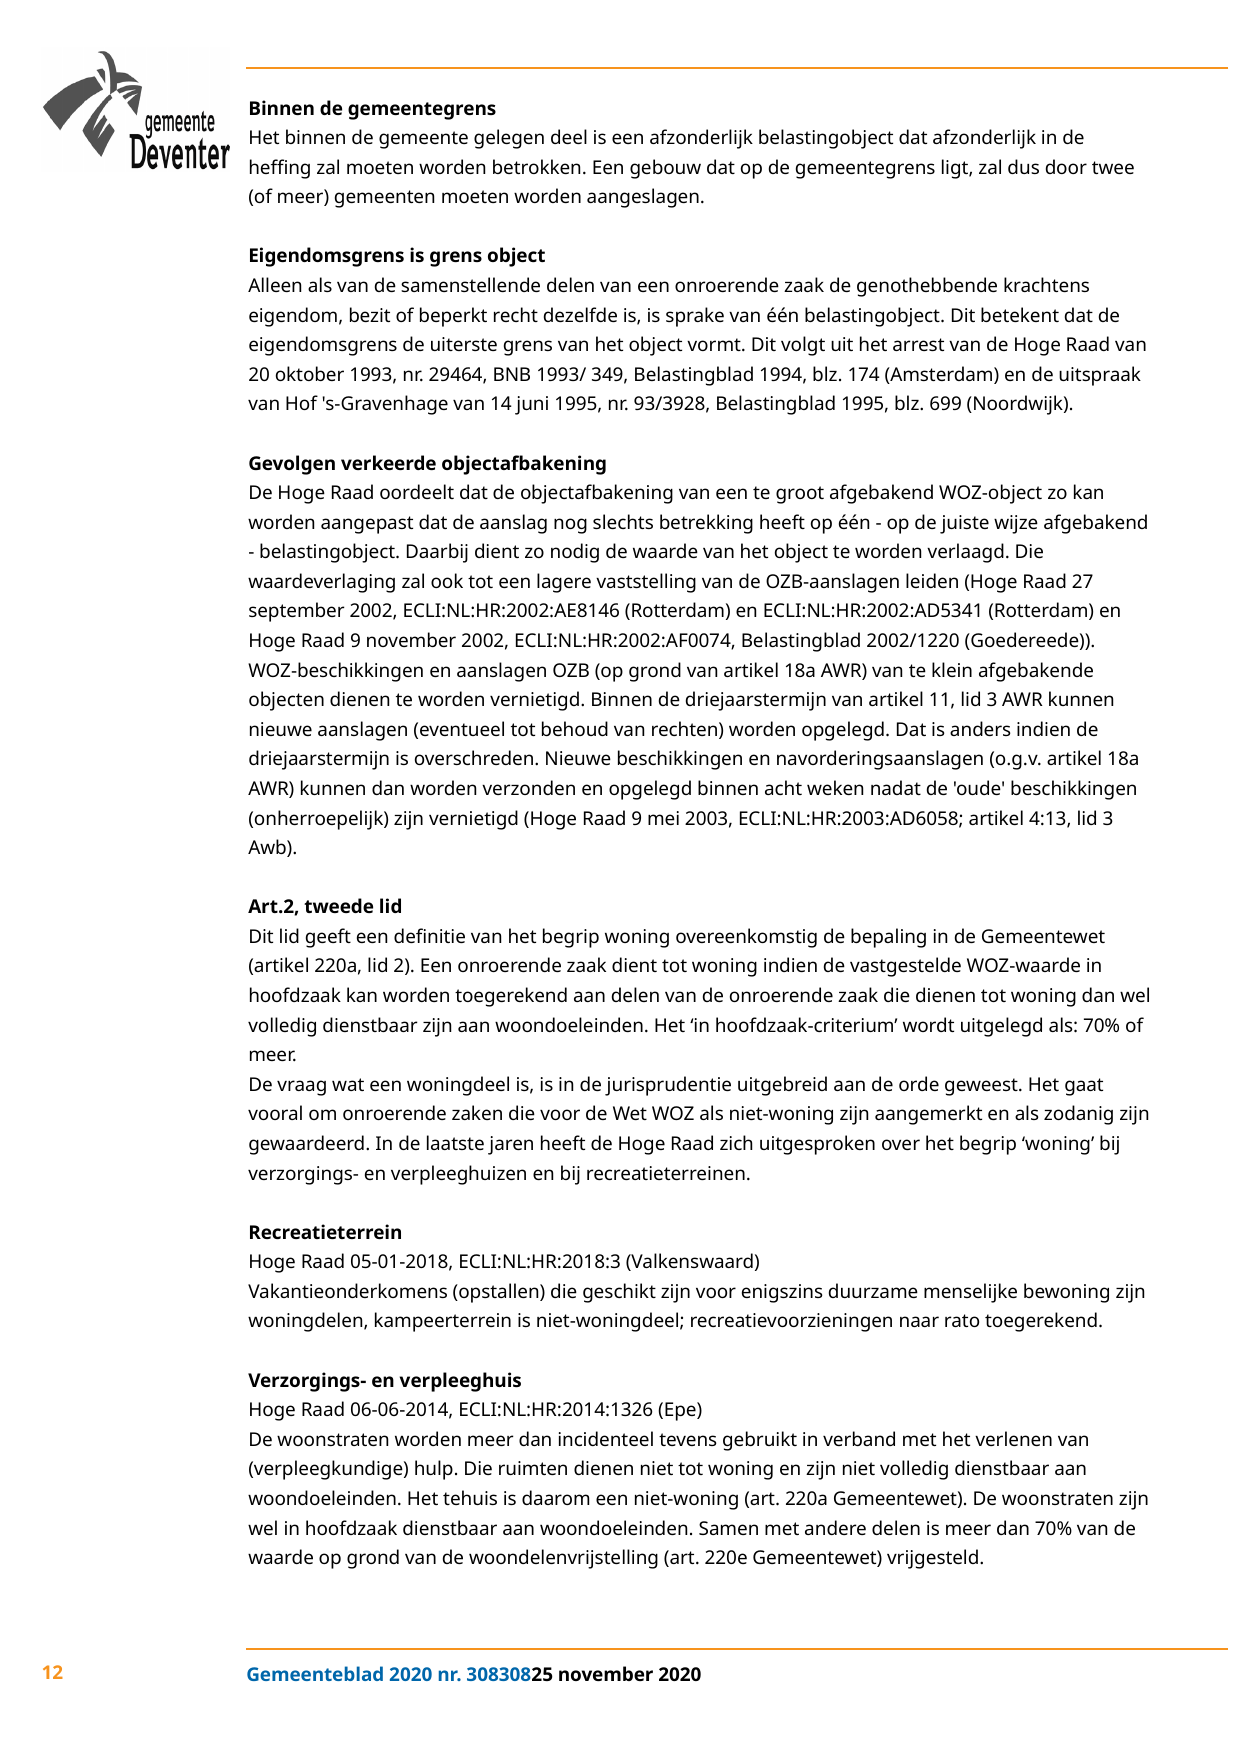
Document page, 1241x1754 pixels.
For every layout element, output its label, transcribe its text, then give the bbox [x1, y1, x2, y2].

text Verzorgings- en verpleeghuis [248, 1367, 1152, 1393]
text Het binnen de gemeente gelegen deel is een afzonderlijk belastingobject dat afzonderlijk in de heffing zal moeten worden betrokken. Een gebouw dat op de gemeentegrens ligt, zal dus door twee (of meer) gemeenten moeten worden aangeslagen. [248, 124, 1152, 209]
text Eigendomsgrens is grens object [248, 243, 1152, 268]
picture [41, 47, 231, 172]
text Dit lid geeft een definitie van het begrip woning overeenkomstig de bepaling in de Gemeentewet (artikel 220a, lid 2). Een onroerende zaak dient tot woning indien de vastgestelde WOZ-waarde in hoofdzaak kan worden toegerekend aan delen van de onroerende zaak die dienen tot woning dan wel volledig dienstbaar zijn aan woondoeleinden. Het ‘in hoofdzaak-criterium’ wordt uitgelegd als: 70% of meer. [248, 923, 1152, 1067]
text Vakantieonderkomens (opstallen) die geschikt zijn voor enigszins duurzame menselijke bewoning zijn woningdelen, kampeerterrein is niet-woningdeel; recreatievoorzieningen naar rato toegerekend. [248, 1278, 1152, 1333]
text Hoge Raad 06-06-2014, ECLI:NL:HR:2014:1326 (Epe) [248, 1396, 1152, 1422]
text WOZ-beschikkingen en aanslagen OZB (op grond van artikel 18a AWR) van te klein afgebakende objecten dienen te worden vernietigd. Binnen de driejaarstermijn van artikel 11, lid 3 AWR kunnen nieuwe aanslagen (eventueel tot behoud van rechten) worden opgelegd. Dat is anders indien de driejaarstermijn is overschreden. Nieuwe beschikkingen en navorderingsaanslagen (o.g.v. artikel 18a AWR) kunnen dan worden verzonden en opgelegd binnen acht weken nadat de 'oude' beschikkingen (onherroepelijk) zijn vernietigd (Hoge Raad 9 mei 2003, ECLI:NL:HR:2003:AD6058; artikel 4:13, lid 3 Awb). [248, 657, 1152, 860]
text De woonstraten worden meer dan incidenteel tevens gebruikt in verband met het verlenen van (verpleegkundige) hulp. Die ruimten dienen niet tot woning en zijn niet volledig dienstbaar aan woondoeleinden. Het tehuis is daarom een niet-woning (art. 220a Gemeentewet). De woonstraten zijn wel in hoofdzaak dienstbaar aan woondoeleinden. Samen met andere delen is meer dan 70% van de waarde op grond van de woondelenvrijstelling (art. 220e Gemeentewet) vrijgesteld. [248, 1426, 1152, 1570]
text Binnen de gemeentegrens [248, 95, 1152, 121]
text Alleen als van de samenstellende delen van een onroerende zaak de genothebbende krachtens eigendom, bezit of beperkt recht dezelfde is, is sprake van één belastingobject. Dit betekent dat de eigendomsgrens de uiterste grens van het object vormt. Dit volgt uit het arrest van de Hoge Raad van 20 oktober 1993, nr. 29464, BNB 1993/ 349, Belastingblad 1994, blz. 174 (Amsterdam) en de uitspraak van Hof 's-Gravenhage van 14 juni 1995, nr. 93/3928, Belastingblad 1995, blz. 699 (Noordwijk). [248, 272, 1152, 416]
text Art.2, tweede lid [248, 893, 1152, 919]
text De Hoge Raad oordeelt dat de objectafbakening van een te groot afgebakend WOZ-object zo kan worden aangepast dat de aanslag nog slechts betrekking heeft op één - op de juiste wijze afgebakend - belastingobject. Daarbij dient zo nodig de waarde van het object te worden verlaagd. Die waardeverlaging zal ook tot een lagere vaststelling van de OZB-aanslagen leiden (Hoge Raad 27 september 2002, ECLI:NL:HR:2002:AE8146 (Rotterdam) en ECLI:NL:HR:2002:AD5341 (Rotterdam) en Hoge Raad 9 november 2002, ECLI:NL:HR:2002:AF0074, Belastingblad 2002/1220 (Goedereede)). [248, 479, 1152, 653]
text Hoge Raad 05-01-2018, ECLI:NL:HR:2018:3 (Valkenswaard) [248, 1248, 1152, 1274]
text De vraag wat een woningdeel is, is in de jurisprudentie uitgebreid aan de orde geweest. Het gaat vooral om onroerende zaken die voor de Wet WOZ als niet-woning zijn aangemerkt en als zodanig zijn gewaardeerd. In de laatste jaren heeft de Hoge Raad zich uitgesproken over het begrip ‘woning’ bij verzorgings- en verpleeghuizen en bij recreatieterreinen. [248, 1071, 1152, 1186]
text Recreatieterrein [248, 1219, 1152, 1245]
text Gevolgen verkeerde objectafbakening [248, 450, 1152, 476]
